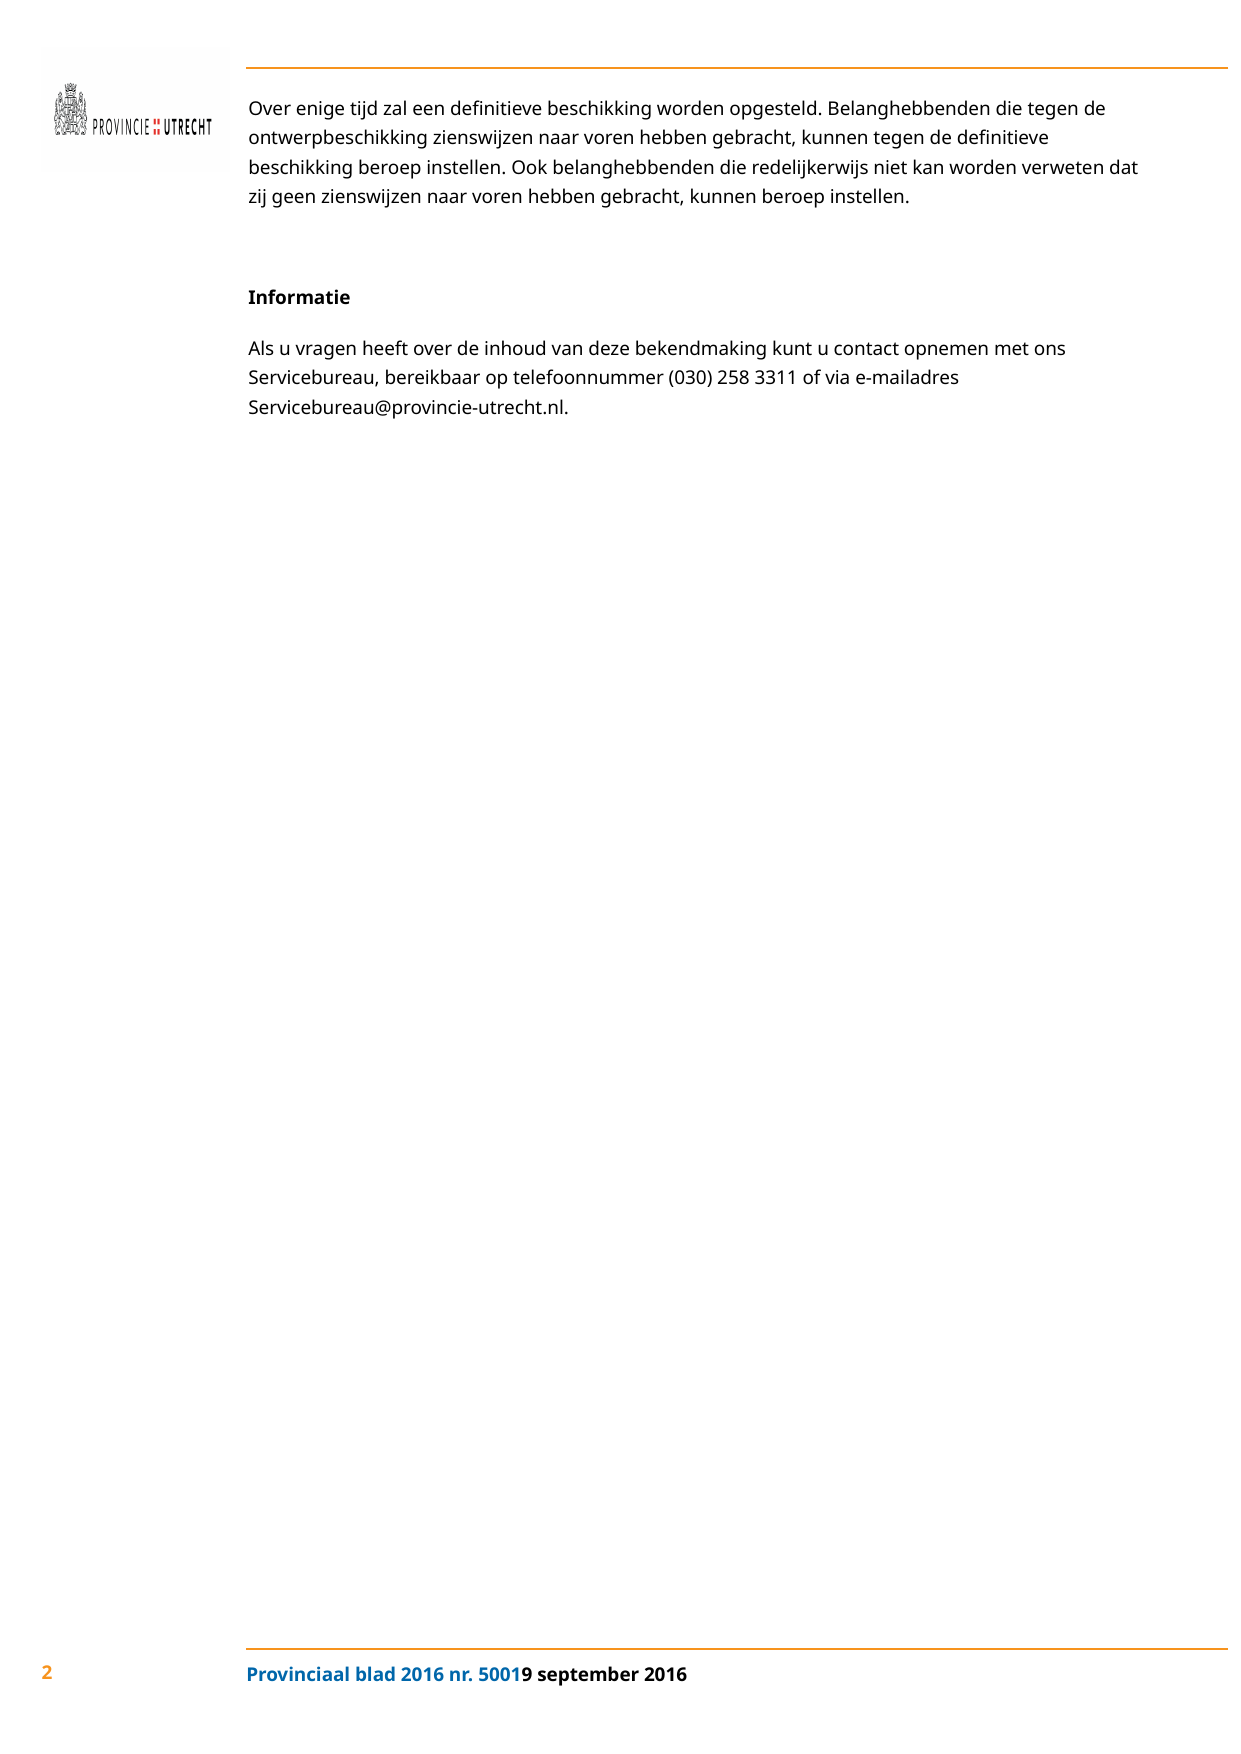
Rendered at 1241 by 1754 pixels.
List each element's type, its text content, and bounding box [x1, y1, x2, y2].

text Als u vragen heeft over de inhoud van deze bekendmaking kunt u contact opnemen met ons Servicebureau, bereikbaar op telefoonnummer (030) 258 3311 of via e-mailadres Servicebureau@provincie-utrecht.nl. [248, 335, 1152, 420]
text Informatie [248, 284, 1152, 310]
picture [41, 47, 231, 172]
text Over enige tijd zal een definitieve beschikking worden opgesteld. Belanghebbenden die tegen de ontwerpbeschikking zienswijzen naar voren hebben gebracht, kunnen tegen de definitieve beschikking beroep instellen. Ook belanghebbenden die redelijkerwijs niet kan worden verweten dat zij geen zienswijzen naar voren hebben gebracht, kunnen beroep instellen. [248, 95, 1152, 209]
